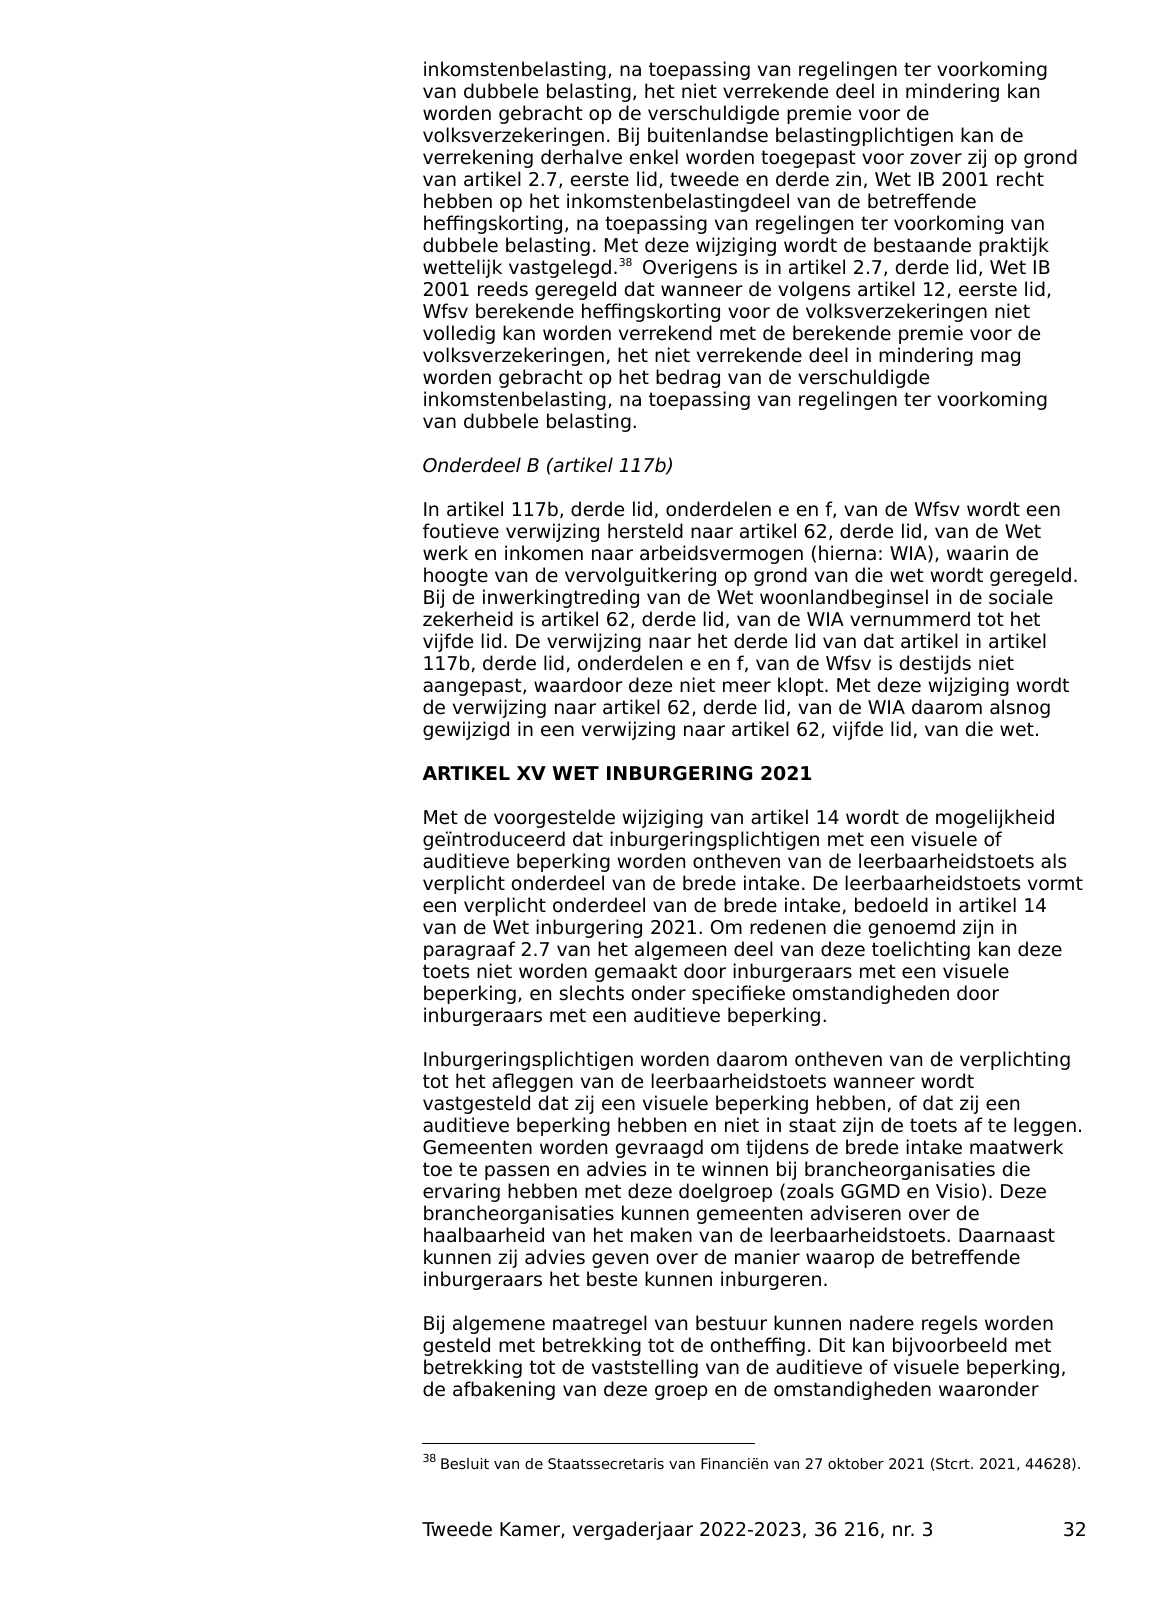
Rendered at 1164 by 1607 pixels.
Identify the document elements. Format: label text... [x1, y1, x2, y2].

text Inburgeringsplichtigen worden daarom ontheven van de verplichting tot het afleggen van de leerbaarheidstoets wanneer wordt vastgesteld dat zij een visuele beperking hebben, of dat zij een auditieve beperking hebben en niet in staat zijn de toets af te leggen. Gemeenten worden gevraagd om tijdens de brede intake maatwerk toe te passen en advies in te winnen bij brancheorganisaties die ervaring hebben met deze doelgroep (zoals GGMD en Visio). Deze brancheorganisaties kunnen gemeenten adviseren over de haalbaarheid van het maken van de leerbaarheidstoets. Daarnaast kunnen zij advies geven over de manier waarop de betreffende inburgeraars het beste kunnen inburgeren. [422, 1049, 1087, 1291]
text Bij algemene maatregel van bestuur kunnen nadere regels worden gesteld met betrekking tot de ontheffing. Dit kan bijvoorbeeld met betrekking tot de vaststelling van de auditieve of visuele beperking, de afbakening van deze groep en de omstandigheden waaronder [422, 1313, 1087, 1401]
subtitle Onderdeel B (artikel 117b) [422, 455, 1087, 477]
text Besluit van de Staatssecretaris van Financiën van 27 oktober 2021 (Stcrt. 2021, 44628). [422, 1452, 1087, 1474]
text inkomstenbelasting, na toepassing van regelingen ter voorkoming van dubbele belasting, het niet verrekende deel in mindering kan worden gebracht op de verschuldigde premie voor de volksverzekeringen. Bij buitenlandse belastingplichtigen kan de verrekening derhalve enkel worden toegepast voor zover zij op grond van artikel 2.7, eerste lid, tweede en derde zin, Wet IB 2001 recht hebben op het inkomstenbelastingdeel van de betreffende heffingskorting, na toepassing van regelingen ter voorkoming van dubbele belasting. Met deze wijziging wordt de bestaande praktijk wettelijk vastgelegd. Overigens is in artikel 2.7, derde lid, Wet IB 2001 reeds geregeld dat wanneer de volgens artikel 12, eerste lid, Wfsv berekende heffingskorting voor de volksverzekeringen niet volledig kan worden verrekend met de berekende premie voor de volksverzekeringen, het niet verrekende deel in mindering mag worden gebracht op het bedrag van de verschuldigde inkomstenbelasting, na toepassing van regelingen ter voorkoming van dubbele belasting. [422, 59, 1087, 433]
text In artikel 117b, derde lid, onderdelen e en f, van de Wfsv wordt een foutieve verwijzing hersteld naar artikel 62, derde lid, van de Wet werk en inkomen naar arbeidsvermogen (hierna: WIA), waarin de hoogte van de vervolguitkering op grond van die wet wordt geregeld. Bij de inwerkingtreding van de Wet woonlandbeginsel in de sociale zekerheid is artikel 62, derde lid, van de WIA vernummerd tot het vijfde lid. De verwijzing naar het derde lid van dat artikel in artikel 117b, derde lid, onderdelen e en f, van de Wfsv is destijds niet aangepast, waardoor deze niet meer klopt. Met deze wijziging wordt de verwijzing naar artikel 62, derde lid, van de WIA daarom alsnog gewijzigd in een verwijzing naar artikel 62, vijfde lid, van die wet. [422, 499, 1087, 741]
subtitle ARTIKEL XV WET INBURGERING 2021 [422, 763, 1087, 785]
text Met de voorgestelde wijziging van artikel 14 wordt de mogelijkheid geïntroduceerd dat inburgeringsplichtigen met een visuele of auditieve beperking worden ontheven van de leerbaarheidstoets als verplicht onderdeel van de brede intake. De leerbaarheidstoets vormt een verplicht onderdeel van de brede intake, bedoeld in artikel 14 van de Wet inburgering 2021. Om redenen die genoemd zijn in paragraaf 2.7 van het algemeen deel van deze toelichting kan deze toets niet worden gemaakt door inburgeraars met een visuele beperking, en slechts onder specifieke omstandigheden door inburgeraars met een auditieve beperking. [422, 807, 1087, 1027]
